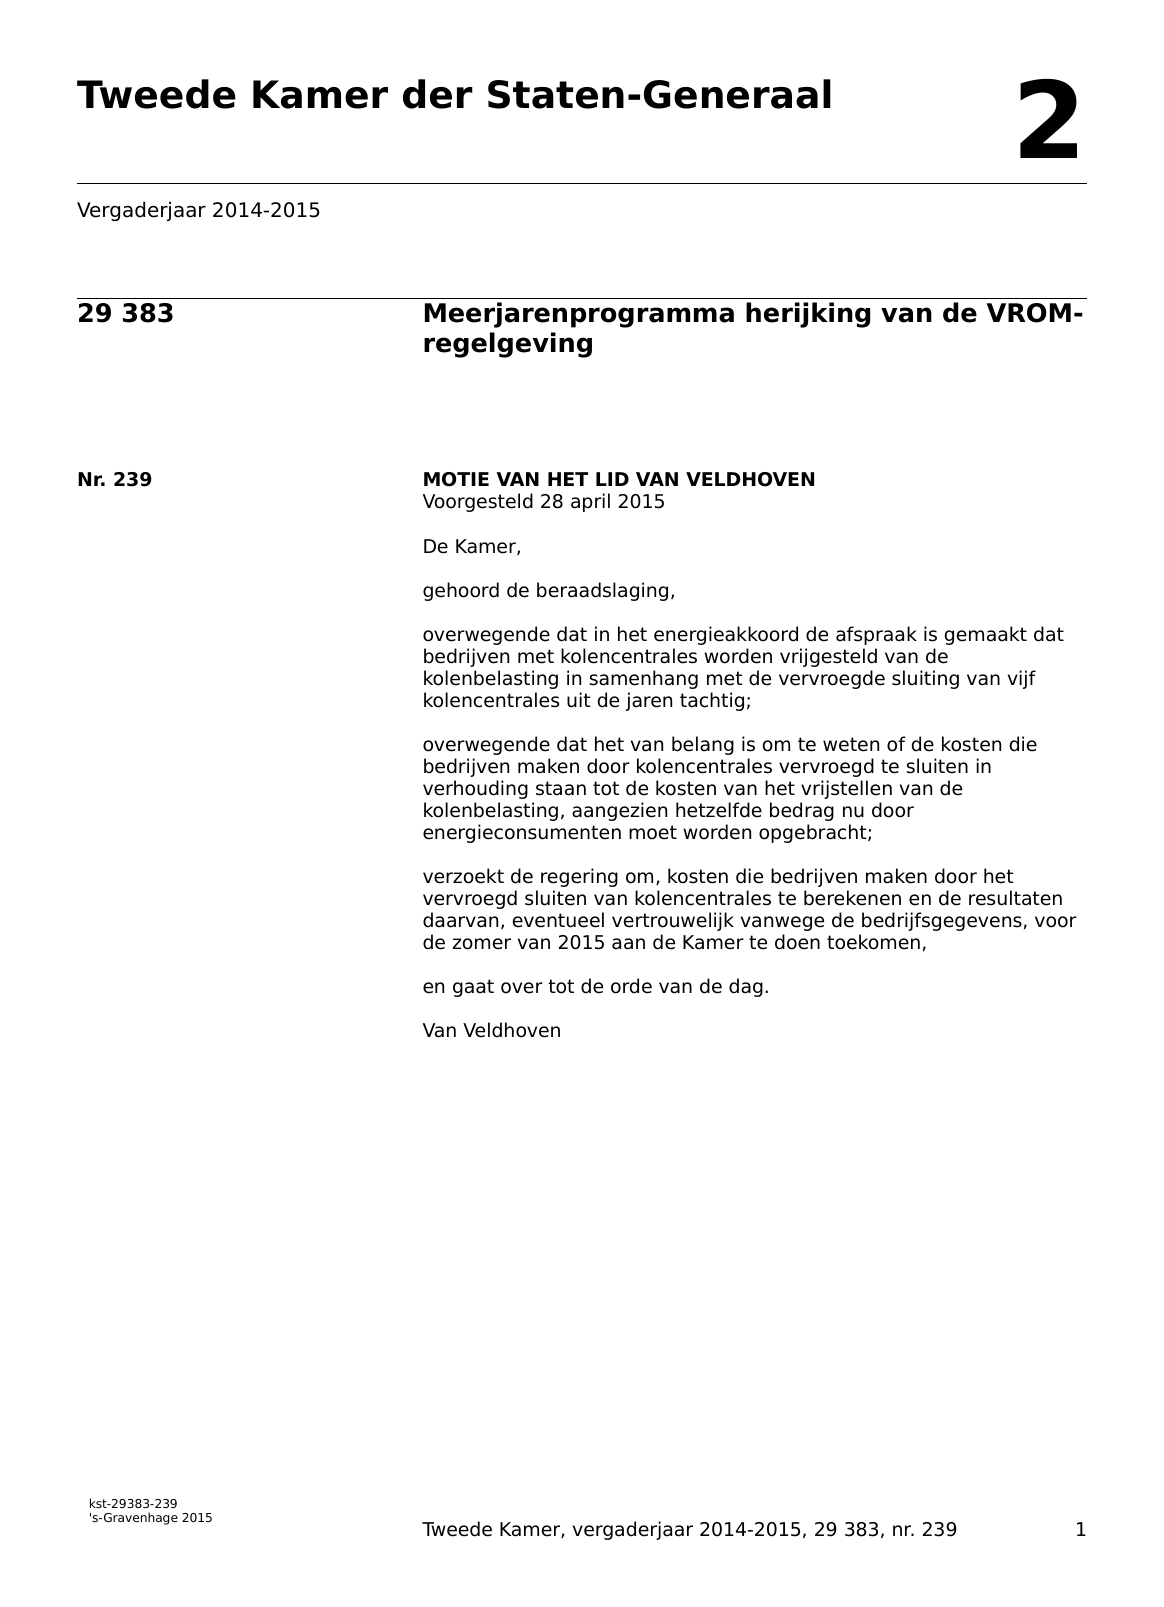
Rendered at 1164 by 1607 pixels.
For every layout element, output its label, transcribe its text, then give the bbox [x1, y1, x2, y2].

table_header Tweede Kamer der Staten-Generaal [77, 59, 886, 183]
table_header 2 [886, 59, 1087, 183]
text 's-Gravenhage 2015 [88, 1511, 323, 1525]
text verzoekt de regering om, kosten die bedrijven maken door het vervroegd sluiten van kolencentrales te berekenen en de resultaten daarvan, eventueel vertrouwelijk vanwege de bedrijfsgegevens, voor de zomer van 2015 aan de Kamer te doen toekomen, [422, 866, 1087, 954]
text overwegende dat het van belang is om te weten of de kosten die bedrijven maken door kolencentrales vervroegd te sluiten in verhouding staan tot de kosten van het vrijstellen van de kolenbelasting, aangezien hetzelfde bedrag nu door energieconsumenten moet worden opgebracht; [422, 734, 1087, 844]
text kst-29383-239 [88, 1497, 323, 1511]
text overwegende dat in het energieakkoord de afspraak is gemaakt dat bedrijven met kolencentrales worden vrijgesteld van de kolenbelasting in samenhang met de vervroegde sluiting van vijf kolencentrales uit de jaren tachtig; [422, 624, 1087, 712]
text gehoord de beraadslaging, [422, 580, 1087, 602]
text De Kamer, [422, 536, 1087, 557]
table_cell Vergaderjaar 2014-2015 [77, 184, 1087, 298]
subtitle 29 383 Meerjarenprogramma herijking van de VROM-regelgeving [77, 299, 1087, 358]
text Voorgesteld 28 april 2015 [422, 491, 1087, 513]
text en gaat over tot de orde van de dag. [422, 976, 1087, 998]
subtitle Nr. 239 MOTIE VAN HET LID VAN VELDHOVEN [77, 469, 1087, 491]
text Van Veldhoven [422, 1020, 1087, 1042]
